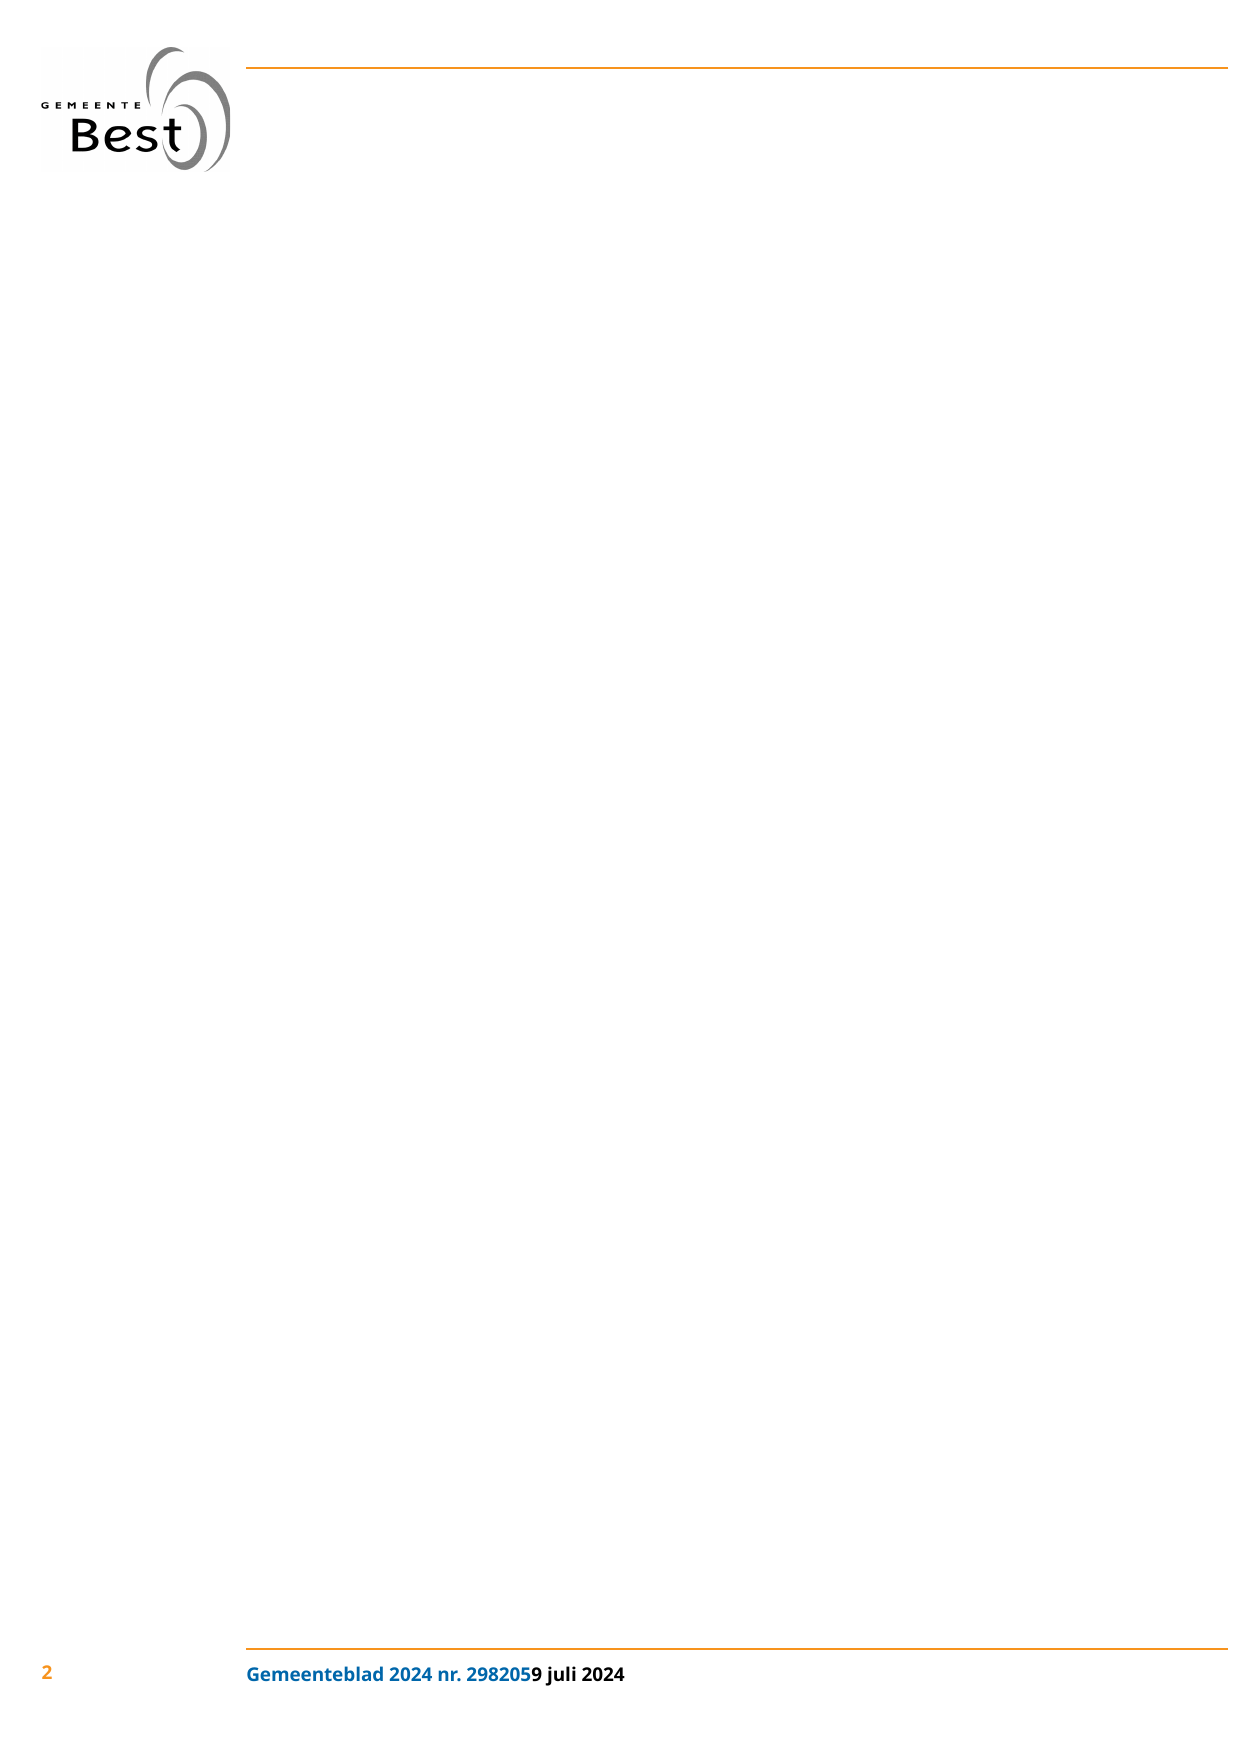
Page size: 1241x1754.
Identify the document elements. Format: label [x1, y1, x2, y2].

picture [41, 47, 231, 172]
